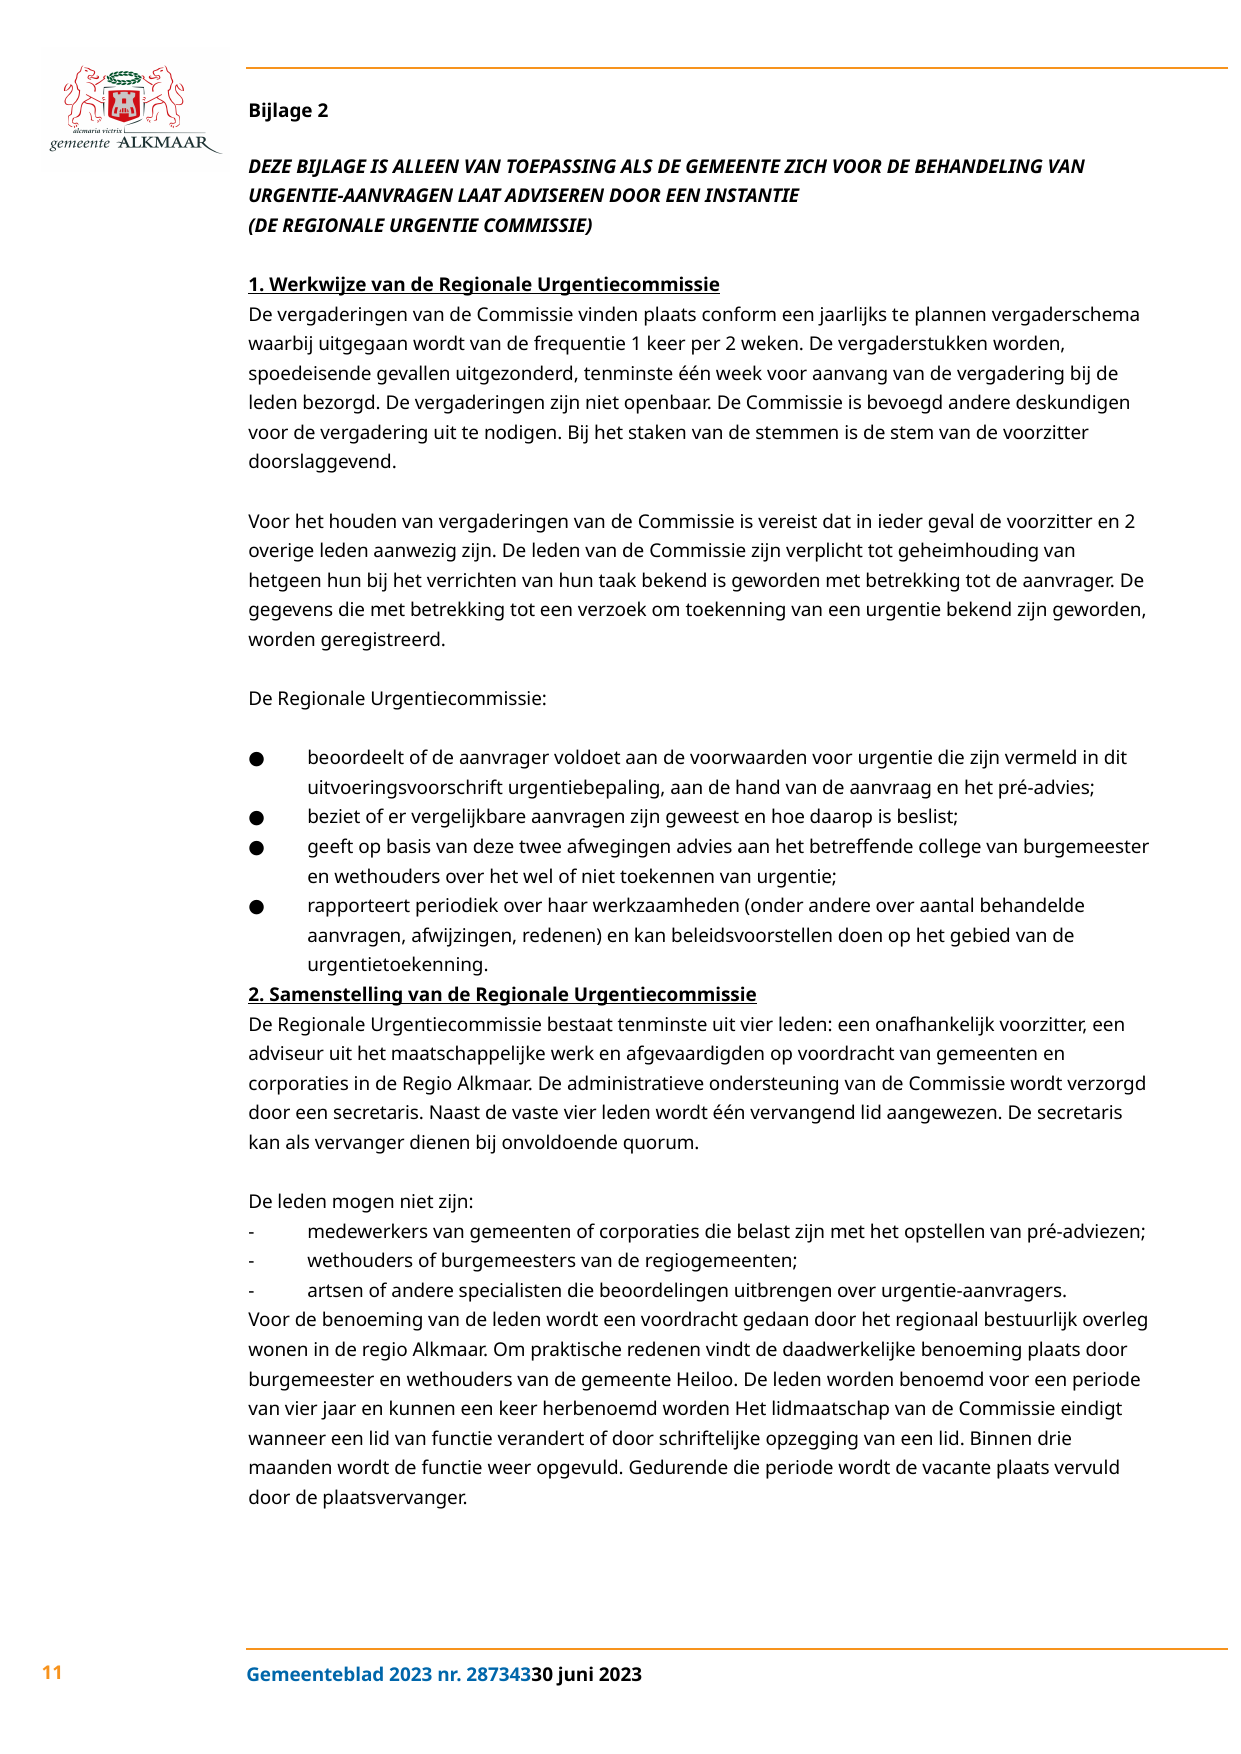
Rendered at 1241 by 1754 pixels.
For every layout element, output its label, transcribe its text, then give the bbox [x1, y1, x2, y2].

text 2. Samenstelling van de Regionale Urgentiecommissie [248, 981, 1152, 1007]
text De leden mogen niet zijn: [248, 1188, 1152, 1214]
list geeft op basis van deze twee afwegingen advies aan het betreffende college van burgemeester en wethouders over het wel of niet toekennen van urgentie; [248, 833, 1152, 889]
text De vergaderingen van de Commissie vinden plaats conform een jaarlijks te plannen vergaderschema waarbij uitgegaan wordt van de frequentie 1 keer per 2 weken. De vergaderstukken worden, spoedeisende gevallen uitgezonderd, tenminste één week voor aanvang van de vergadering bij de leden bezorgd. De vergaderingen zijn niet openbaar. De Commissie is bevoegd andere deskundigen voor de vergadering uit te nodigen. Bij het staken van de stemmen is de stem van de voorzitter doorslaggevend. [248, 301, 1152, 474]
text DEZE BIJLAGE IS ALLEEN VAN TOEPASSING ALS DE GEMEENTE ZICH VOOR DE BEHANDELING VAN URGENTIE-AANVRAGEN LAAT ADVISEREN DOOR EEN INSTANTIE [248, 153, 1152, 208]
list rapporteert periodiek over haar werkzaamheden (onder andere over aantal behandelde aanvragen, afwijzingen, redenen) en kan beleidsvoorstellen doen op het gebied van de urgentietoekenning. [248, 892, 1152, 977]
list artsen of andere specialisten die beoordelingen uitbrengen over urgentie-aanvragers. [248, 1277, 1152, 1303]
text (DE REGIONALE URGENTIE COMMISSIE) [248, 212, 1152, 238]
picture [41, 47, 231, 172]
text Voor de benoeming van de leden wordt een voordracht gedaan door het regionaal bestuurlijk overleg wonen in de regio Alkmaar. Om praktische redenen vindt de daadwerkelijke benoeming plaats door burgemeester en wethouders van de gemeente Heiloo. De leden worden benoemd voor een periode van vier jaar en kunnen een keer herbenoemd worden Het lidmaatschap van de Commissie eindigt wanneer een lid van functie verandert of door schriftelijke opzegging van een lid. Binnen drie maanden wordt de functie weer opgevuld. Gedurende die periode wordt de vacante plaats vervuld door de plaatsvervanger. [248, 1307, 1152, 1510]
list medewerkers van gemeenten of corporaties die belast zijn met het opstellen van pré-adviezen; [248, 1218, 1152, 1244]
list wethouders of burgemeesters van de regiogemeenten; [248, 1247, 1152, 1273]
text 1. Werkwijze van de Regionale Urgentiecommissie [248, 271, 1152, 297]
list beoordeelt of de aanvrager voldoet aan de voorwaarden voor urgentie die zijn vermeld in dit uitvoeringsvoorschrift urgentiebepaling, aan de hand van de aanvraag en het pré-advies; [248, 744, 1152, 800]
text De Regionale Urgentiecommissie bestaat tenminste uit vier leden: een onafhankelijk voorzitter, een adviseur uit het maatschappelijke werk en afgevaardigden op voordracht van gemeenten en corporaties in de Regio Alkmaar. De administratieve ondersteuning van de Commissie wordt verzorgd door een secretaris. Naast de vaste vier leden wordt één vervangend lid aangewezen. De secretaris kan als vervanger dienen bij onvoldoende quorum. [248, 1011, 1152, 1155]
text Voor het houden van vergaderingen van de Commissie is vereist dat in ieder geval de voorzitter en 2 overige leden aanwezig zijn. De leden van de Commissie zijn verplicht tot geheimhouding van hetgeen hun bij het verrichten van hun taak bekend is geworden met betrekking tot de aanvrager. De gegevens die met betrekking tot een verzoek om toekenning van een urgentie bekend zijn geworden, worden geregistreerd. [248, 508, 1152, 652]
text Bijlage 2 [248, 95, 1152, 123]
list beziet of er vergelijkbare aanvragen zijn geweest en hoe daarop is beslist; [248, 804, 1152, 829]
text De Regionale Urgentiecommissie: [248, 685, 1152, 711]
